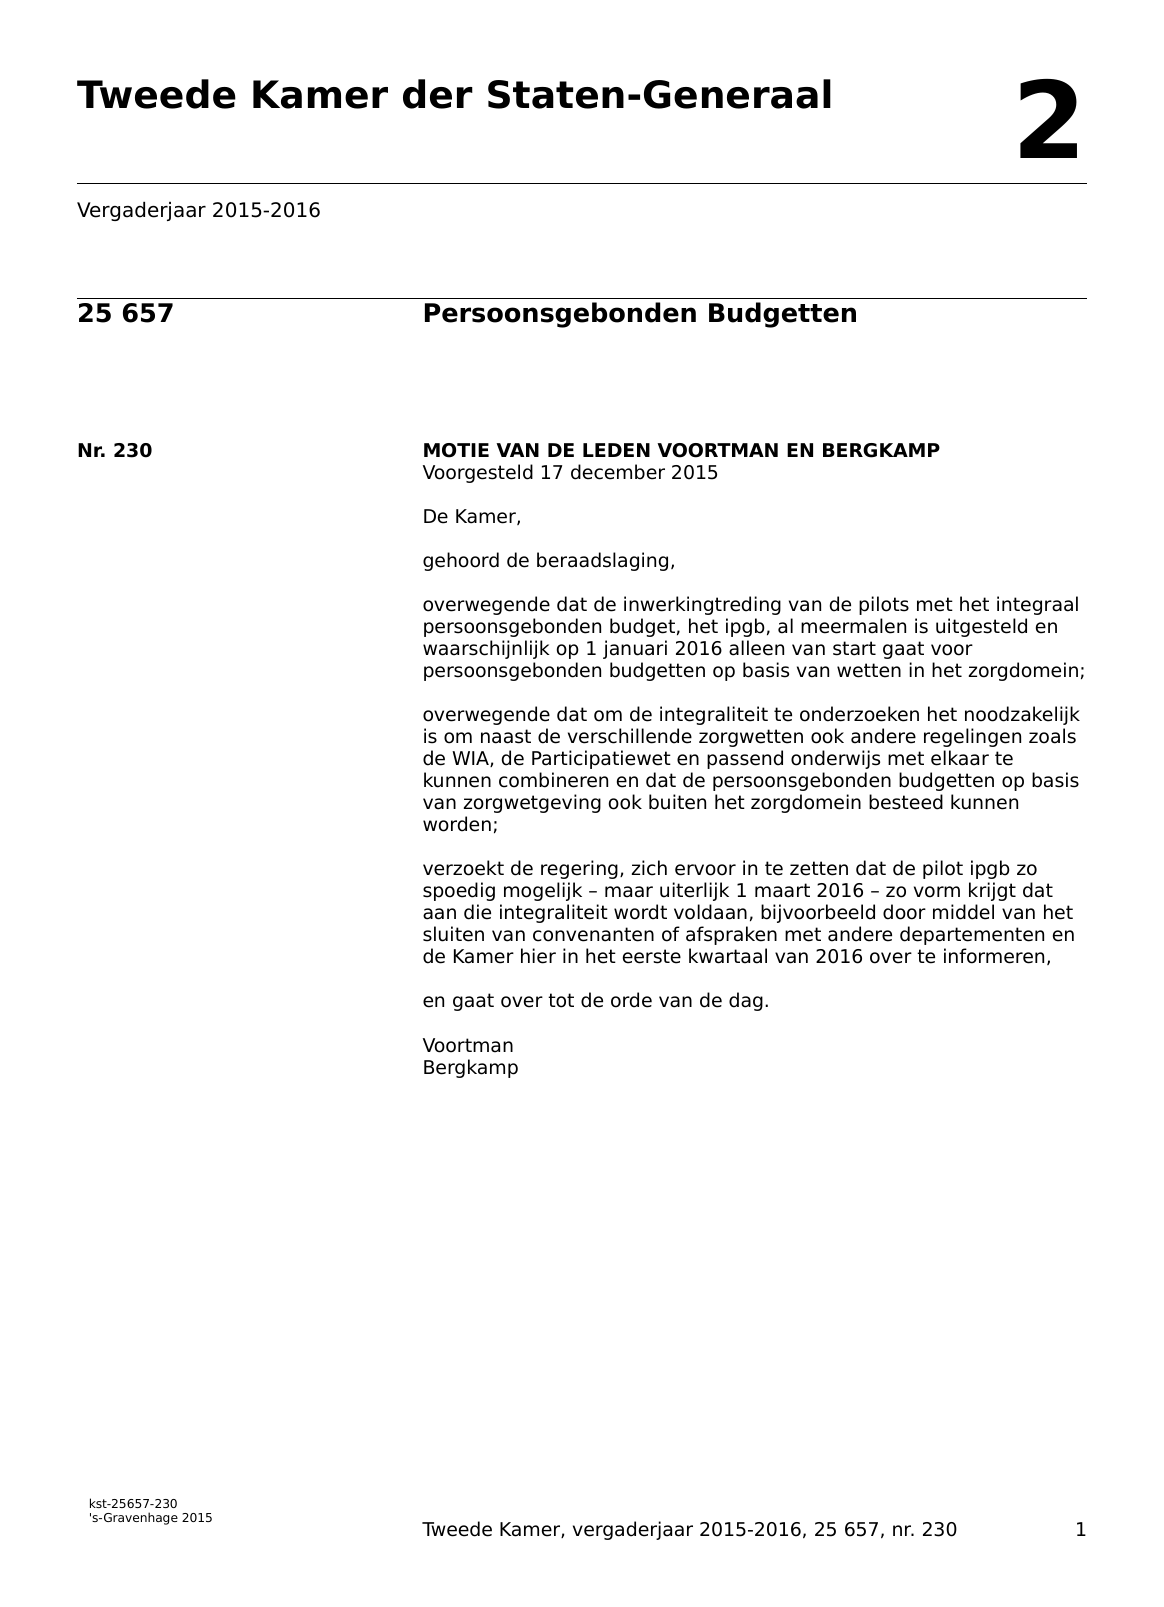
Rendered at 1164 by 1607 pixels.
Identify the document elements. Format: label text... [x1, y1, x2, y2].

table_header Tweede Kamer der Staten-Generaal [77, 59, 886, 183]
text kst-25657-230 [88, 1497, 323, 1511]
subtitle Nr. 230 MOTIE VAN DE LEDEN VOORTMAN EN BERGKAMP [77, 440, 1087, 462]
text Voorgesteld 17 december 2015 [422, 462, 1087, 484]
text 's-Gravenhage 2015 [88, 1511, 323, 1525]
text Bergkamp [422, 1057, 1087, 1078]
text Voortman [422, 1034, 1087, 1057]
table_cell Vergaderjaar 2015-2016 [77, 184, 1087, 298]
text gehoord de beraadslaging, [422, 550, 1087, 572]
subtitle 25 657 Persoonsgebonden Budgetten [77, 299, 1087, 329]
text verzoekt de regering, zich ervoor in te zetten dat de pilot ipgb zo spoedig mogelijk – maar uiterlijk 1 maart 2016 – zo vorm krijgt dat aan die integraliteit wordt voldaan, bijvoorbeeld door middel van het sluiten van convenanten of afspraken met andere departementen en de Kamer hier in het eerste kwartaal van 2016 over te informeren, [422, 858, 1087, 968]
text en gaat over tot de orde van de dag. [422, 990, 1087, 1012]
text De Kamer, [422, 506, 1087, 528]
text overwegende dat de inwerkingtreding van de pilots met het integraal persoonsgebonden budget, het ipgb, al meermalen is uitgesteld en waarschijnlijk op 1 januari 2016 alleen van start gaat voor persoonsgebonden budgetten op basis van wetten in het zorgdomein; [422, 594, 1087, 682]
table_header 2 [886, 59, 1087, 183]
text overwegende dat om de integraliteit te onderzoeken het noodzakelijk is om naast de verschillende zorgwetten ook andere regelingen zoals de WIA, de Participatiewet en passend onderwijs met elkaar te kunnen combineren en dat de persoonsgebonden budgetten op basis van zorgwetgeving ook buiten het zorgdomein besteed kunnen worden; [422, 704, 1087, 836]
